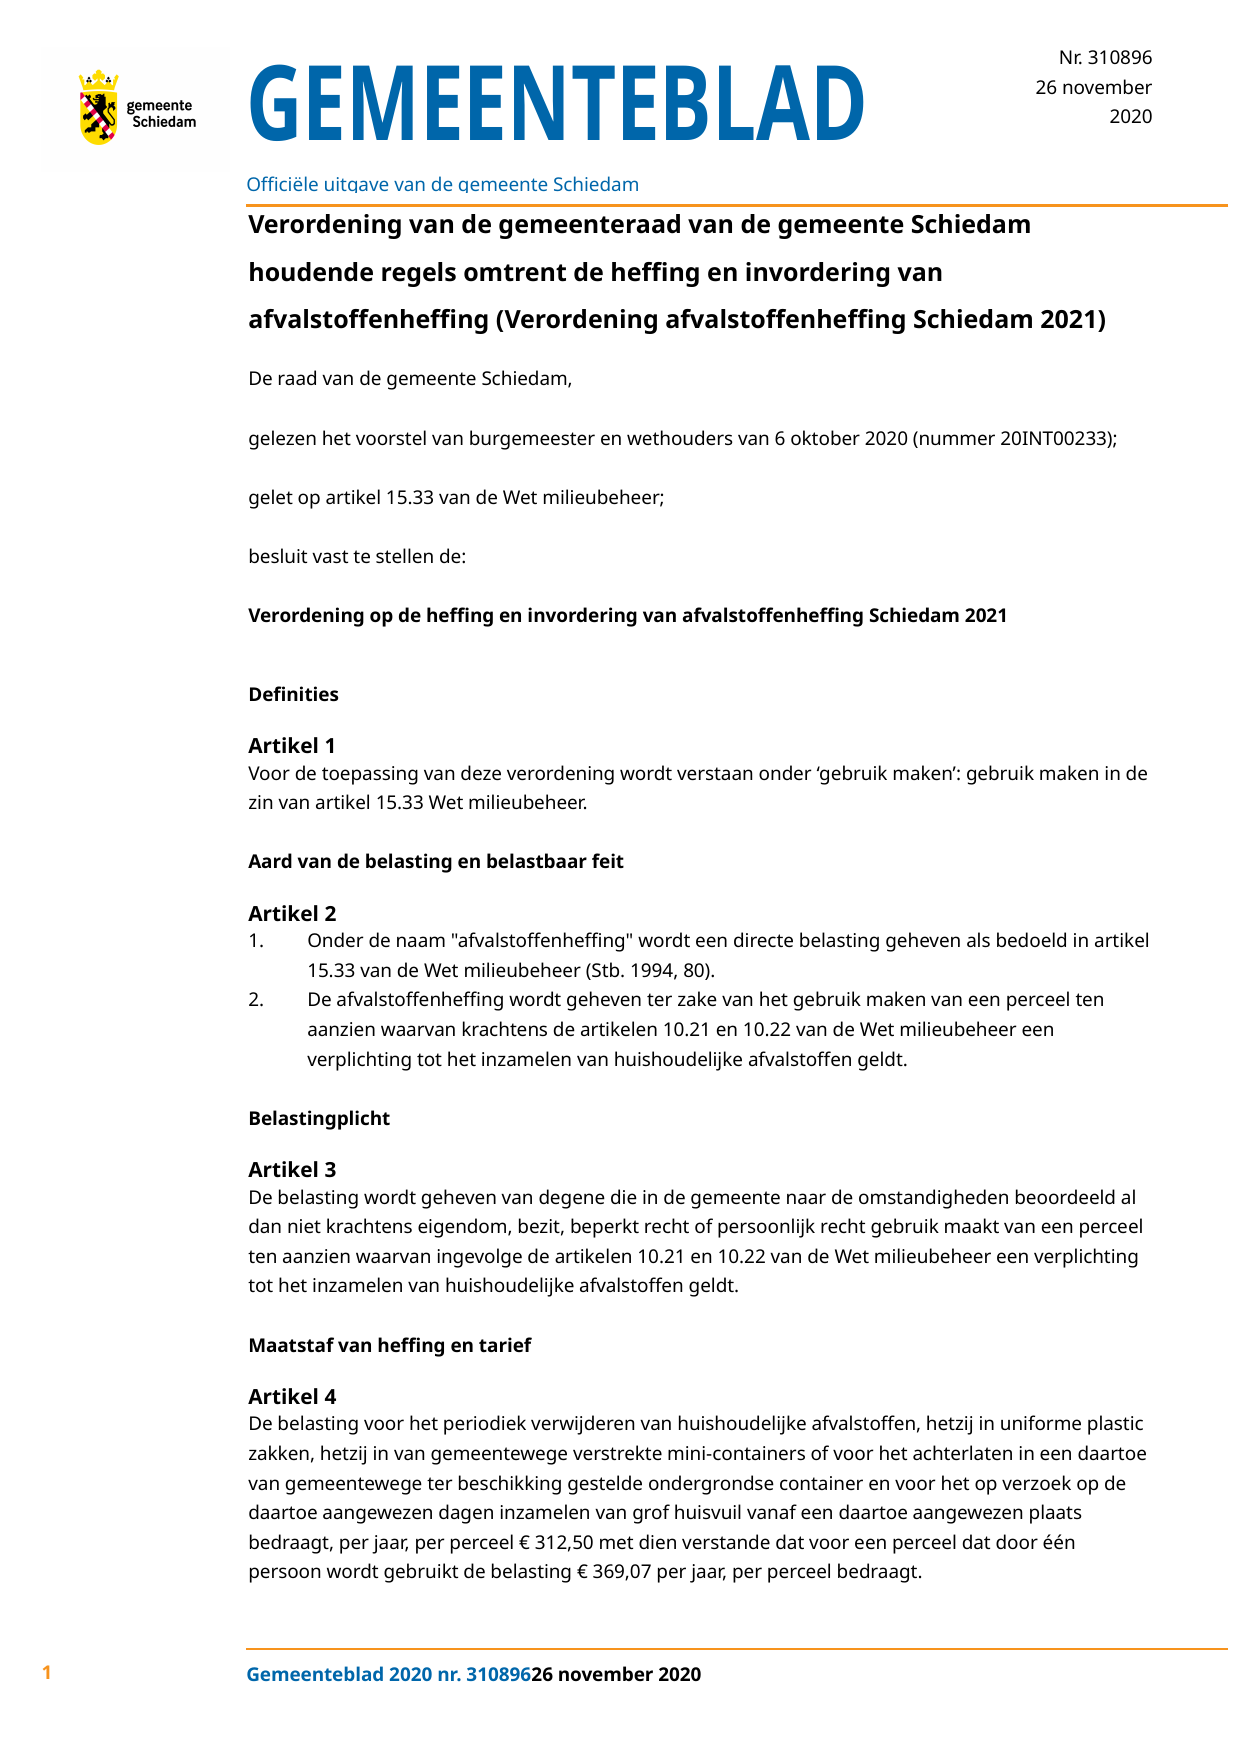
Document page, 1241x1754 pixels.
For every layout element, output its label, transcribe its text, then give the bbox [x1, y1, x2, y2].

text Voor de toepassing van deze verordening wordt verstaan onder ‘gebruik maken’: gebruik maken in de zin van artikel 15.33 Wet milieubeheer. [248, 760, 1152, 815]
text Artikel 2 [248, 899, 1152, 927]
text De belasting voor het periodiek verwijderen van huishoudelijke afvalstoffen, hetzij in uniforme plastic zakken, hetzij in van gemeentewege verstrekte mini-containers of voor het achterlaten in een daartoe van gemeentewege ter beschikking gestelde ondergrondse container en voor het op verzoek op de daartoe aangewezen dagen inzamelen van grof huisvuil vanaf een daartoe aangewezen plaats bedraagt, per jaar, per perceel € 312,50 met dien verstande dat voor een perceel dat door één persoon wordt gebruikt de belasting € 369,07 per jaar, per perceel bedraagt. [248, 1411, 1152, 1584]
text Maatstaf van heffing en tarief [248, 1332, 1152, 1357]
text De belasting wordt geheven van degene die in de gemeente naar de omstandigheden beoordeeld al dan niet krachtens eigendom, bezit, beperkt recht of persoonlijk recht gebruik maakt van een perceel ten aanzien waarvan ingevolge de artikelen 10.21 en 10.22 van de Wet milieubeheer een verplichting tot het inzamelen van huishoudelijke afvalstoffen geldt. [248, 1184, 1152, 1298]
text besluit vast te stellen de: [248, 543, 1152, 569]
text Verordening op de heffing en invordering van afvalstoffenheffing Schiedam 2021 [248, 602, 1152, 628]
text Verordening van de gemeenteraad van de gemeente Schiedam houdende regels omtrent de heffing en invordering van afvalstoffenheffing (Verordening afvalstoffenheffing Schiedam 2021) [248, 207, 1152, 336]
text Artikel 4 [248, 1382, 1152, 1411]
text Definities [248, 681, 1152, 707]
text gelezen het voorstel van burgemeester en wethouders van 6 oktober 2020 (nummer 20INT00233); [248, 425, 1152, 450]
picture [41, 47, 231, 172]
text Belastingplicht [248, 1105, 1152, 1131]
list De afvalstoffenheffing wordt geheven ter zake van het gebruik maken van een perceel ten aanzien waarvan krachtens de artikelen 10.21 en 10.22 van de Wet milieubeheer een verplichting tot het inzamelen van huishoudelijke afvalstoffen geldt. [248, 987, 1152, 1072]
text De raad van de gemeente Schiedam, [248, 366, 1152, 391]
list Onder de naam "afvalstoffenheffing" wordt een directe belasting geheven als bedoeld in artikel 15.33 van de Wet milieubeheer (Stb. 1994, 80). [248, 927, 1152, 983]
text gelet op artikel 15.33 van de Wet milieubeheer; [248, 484, 1152, 509]
text Aard van de belasting en belastbaar feit [248, 849, 1152, 874]
text Artikel 3 [248, 1155, 1152, 1184]
text Artikel 1 [248, 731, 1152, 760]
